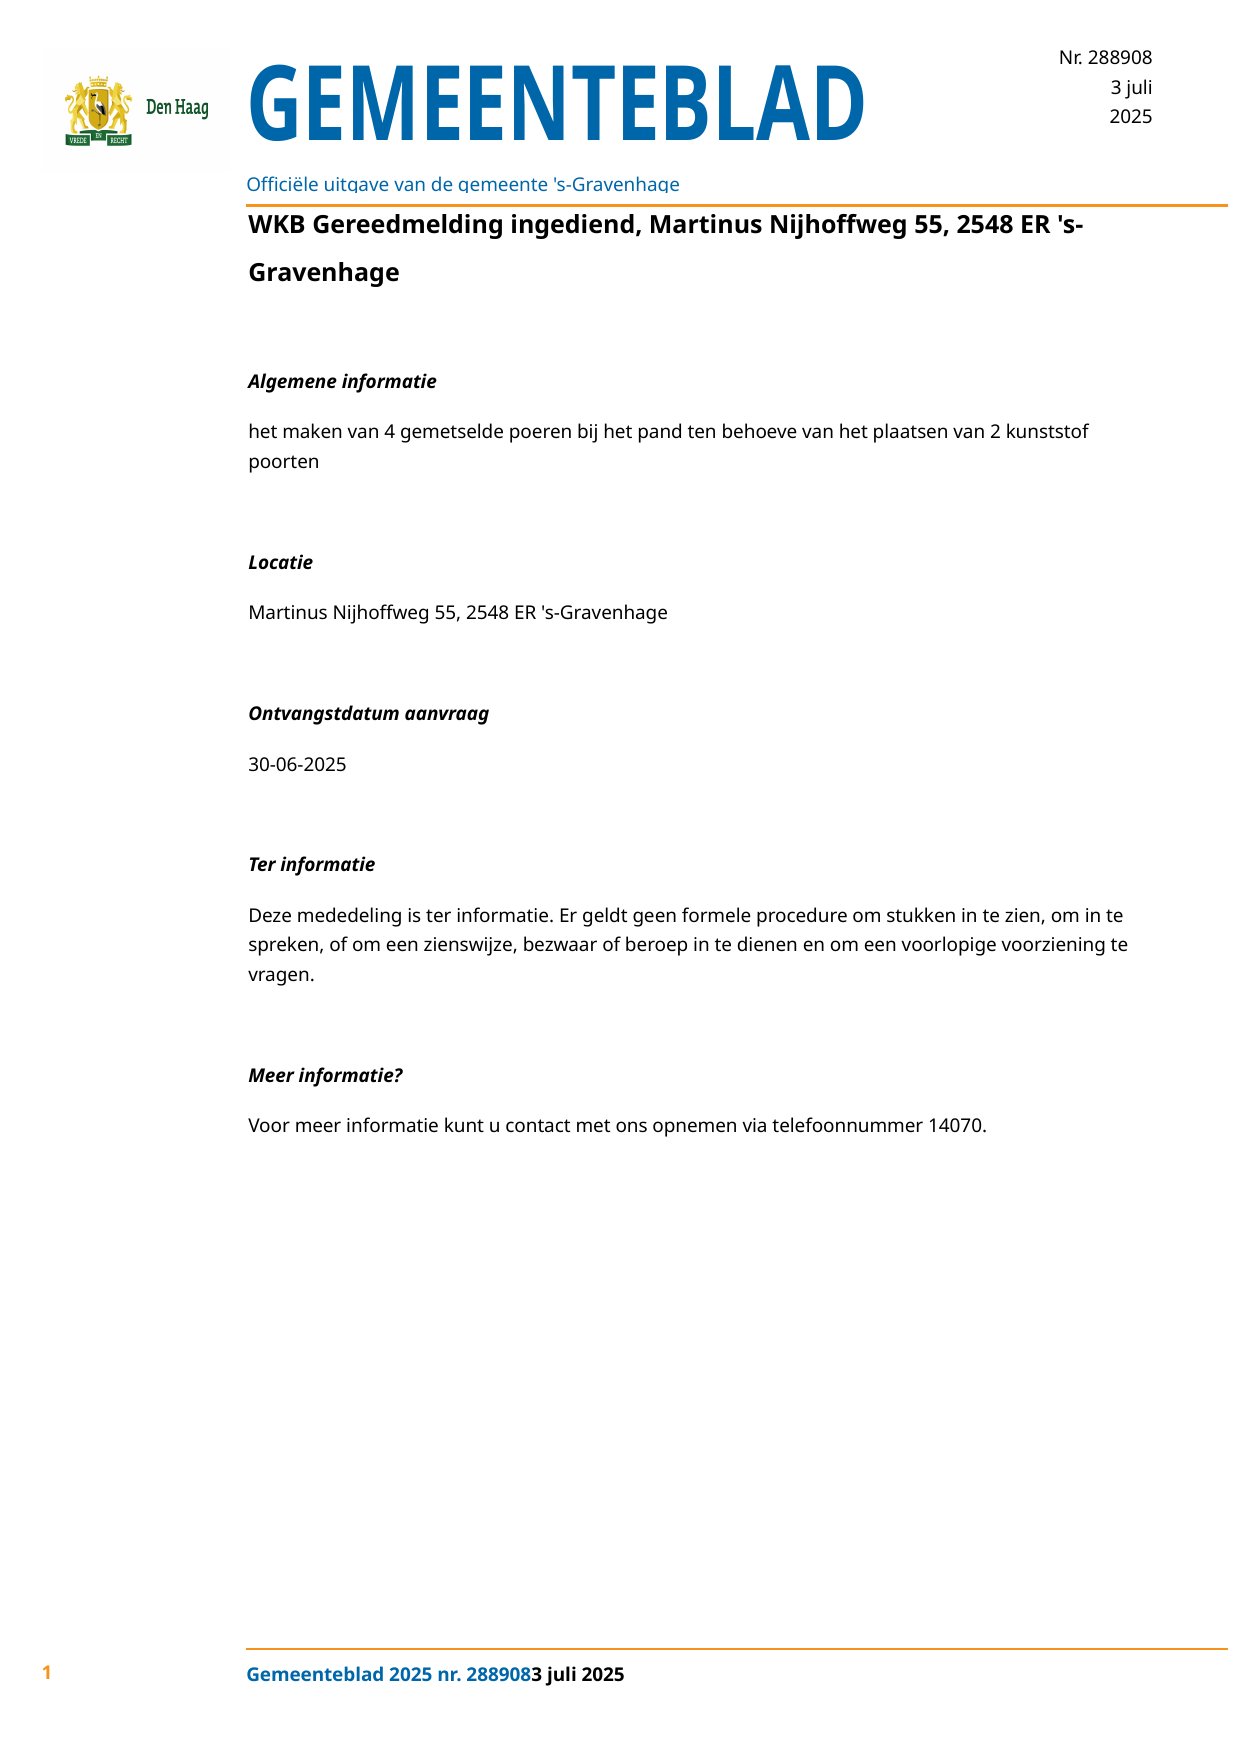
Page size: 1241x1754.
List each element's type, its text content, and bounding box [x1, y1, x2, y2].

text Ter informatie [248, 852, 1152, 877]
text Ontvangstdatum aanvraag [248, 700, 1152, 726]
text Martinus Nijhoffweg 55, 2548 ER 's-Gravenhage [248, 599, 1152, 625]
text 30-06-2025 [248, 751, 1152, 777]
text Deze mededeling is ter informatie. Er geldt geen formele procedure om stukken in te zien, om in te spreken, of om een zienswijze, bezwaar of beroep in te dienen en om een voorlopige voorziening te vragen. [248, 902, 1152, 987]
text Voor meer informatie kunt u contact met ons opnemen via telefoonnummer 14070. [248, 1112, 1152, 1138]
text WKB Gereedmelding ingediend, Martinus Nijhoffweg 55, 2548 ER 's-Gravenhage [248, 207, 1152, 288]
picture [41, 47, 231, 172]
text het maken van 4 gemetselde poeren bij het pand ten behoeve van het plaatsen van 2 kunststof poorten [248, 419, 1152, 474]
text Algemene informatie [248, 368, 1152, 394]
text Meer informatie? [248, 1062, 1152, 1088]
text Locatie [248, 549, 1152, 575]
